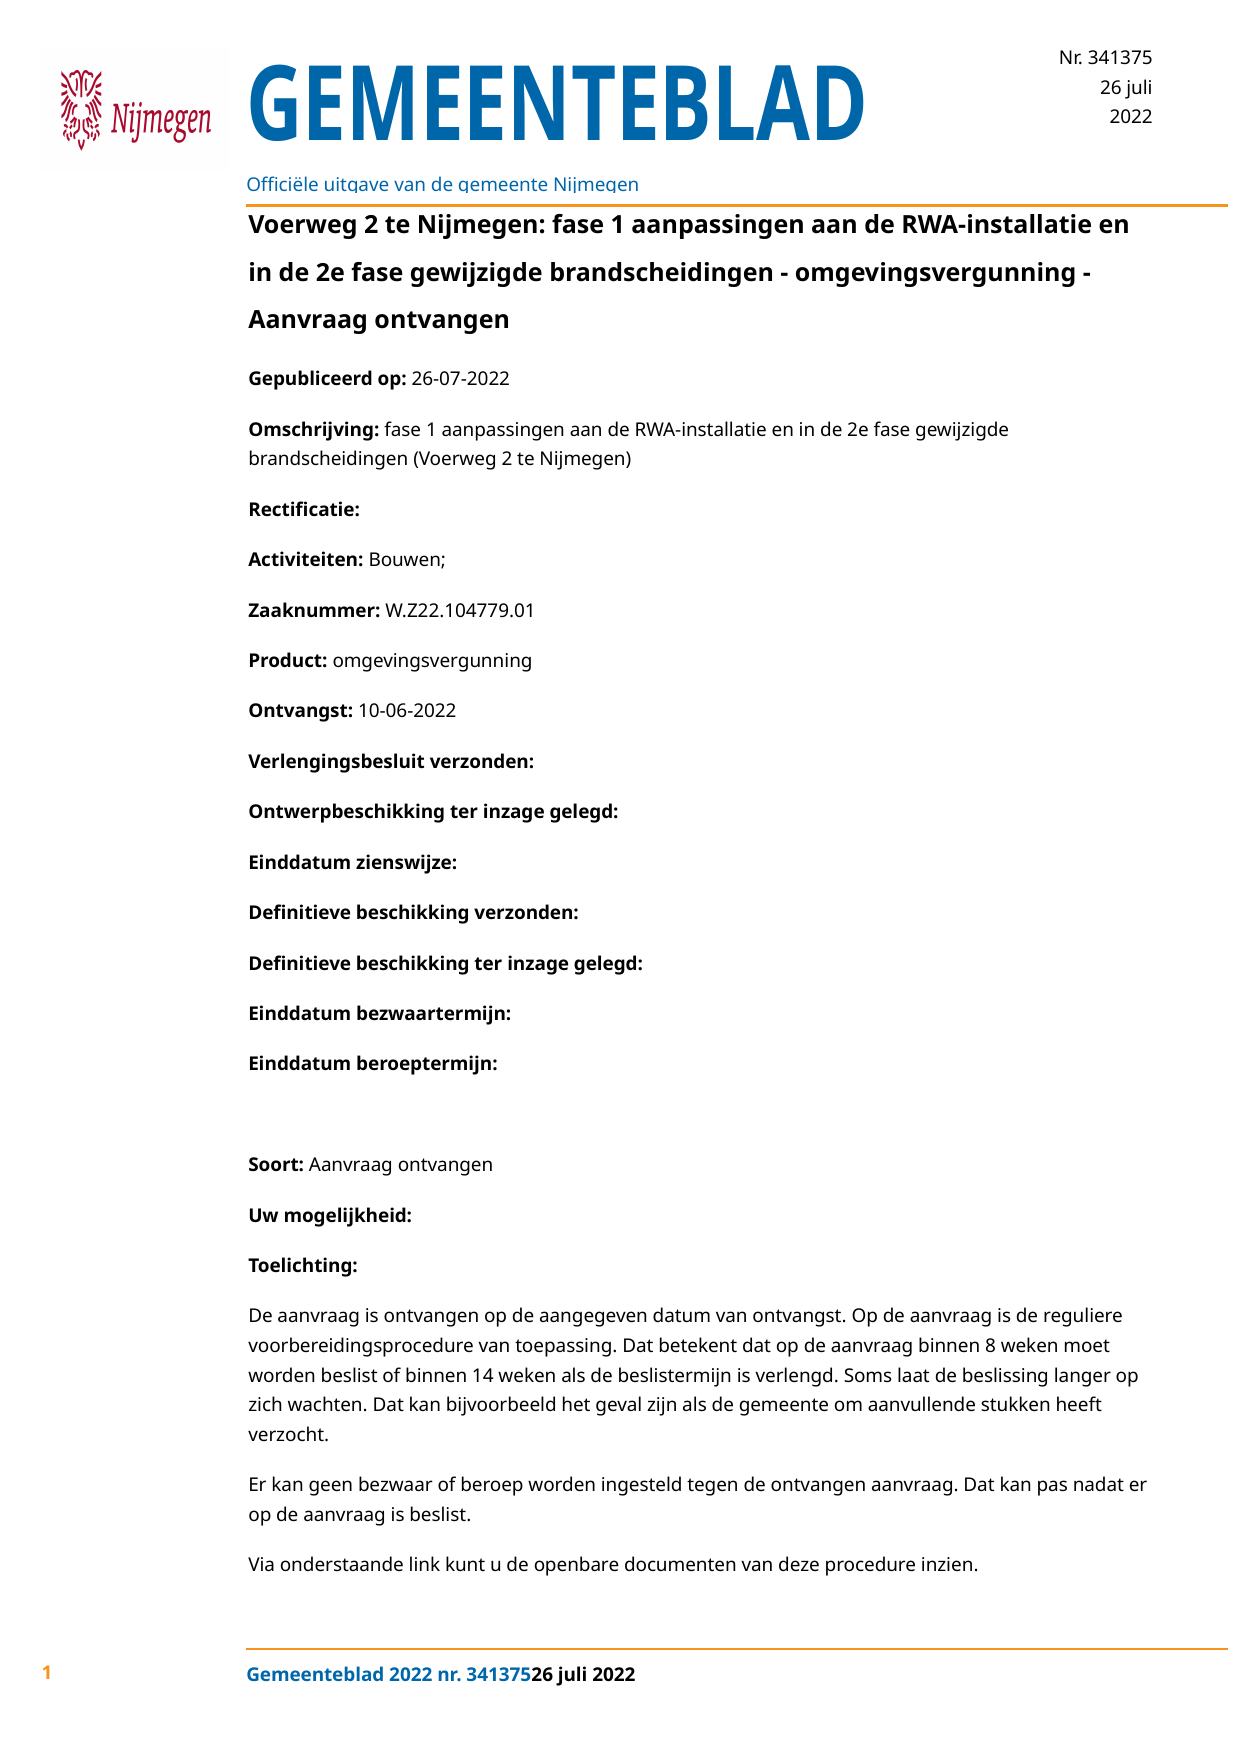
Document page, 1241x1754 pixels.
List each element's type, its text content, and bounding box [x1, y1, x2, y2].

text Product: omgevingsvergunning [248, 647, 1152, 673]
text Ontvangst: 10-06-2022 [248, 698, 1152, 723]
text Verlengingsbesluit verzonden: [248, 748, 1152, 774]
text Ontwerpbeschikking ter inzage gelegd: [248, 798, 1152, 824]
text Definitieve beschikking verzonden: [248, 899, 1152, 925]
text Omschrijving: fase 1 aanpassingen aan de RWA-installatie en in de 2e fase gewijzigde brandscheidingen (Voerweg 2 te Nijmegen) [248, 416, 1152, 471]
text Voerweg 2 te Nijmegen: fase 1 aanpassingen aan de RWA-installatie en in de 2e fase gewijzigde brandscheidingen - omgevingsvergunning - Aanvraag ontvangen [248, 207, 1152, 336]
text Einddatum beroeptermijn: [248, 1051, 1152, 1076]
text Rectificatie: [248, 496, 1152, 522]
text Via onderstaande link kunt u de openbare documenten van deze procedure inzien. [248, 1551, 1152, 1577]
text Activiteiten: Bouwen; [248, 546, 1152, 572]
text Zaaknummer: W.Z22.104779.01 [248, 597, 1152, 622]
text Uw mogelijkheid: [248, 1202, 1152, 1227]
text Einddatum zienswijze: [248, 849, 1152, 874]
text Gepubliceerd op: 26-07-2022 [248, 366, 1152, 391]
picture [41, 47, 231, 172]
text Soort: Aanvraag ontvangen [248, 1151, 1152, 1177]
text Toelichting: [248, 1252, 1152, 1278]
text Er kan geen bezwaar of beroep worden ingesteld tegen de ontvangen aanvraag. Dat kan pas nadat er op de aanvraag is beslist. [248, 1471, 1152, 1527]
text Einddatum bezwaartermijn: [248, 1000, 1152, 1026]
text Definitieve beschikking ter inzage gelegd: [248, 950, 1152, 975]
text De aanvraag is ontvangen op de aangegeven datum van ontvangst. Op de aanvraag is de reguliere voorbereidingsprocedure van toepassing. Dat betekent dat op de aanvraag binnen 8 weken moet worden beslist of binnen 14 weken als de beslistermijn is verlengd. Soms laat de beslissing langer op zich wachten. Dat kan bijvoorbeeld het geval zijn als de gemeente om aanvullende stukken heeft verzocht. [248, 1303, 1152, 1447]
